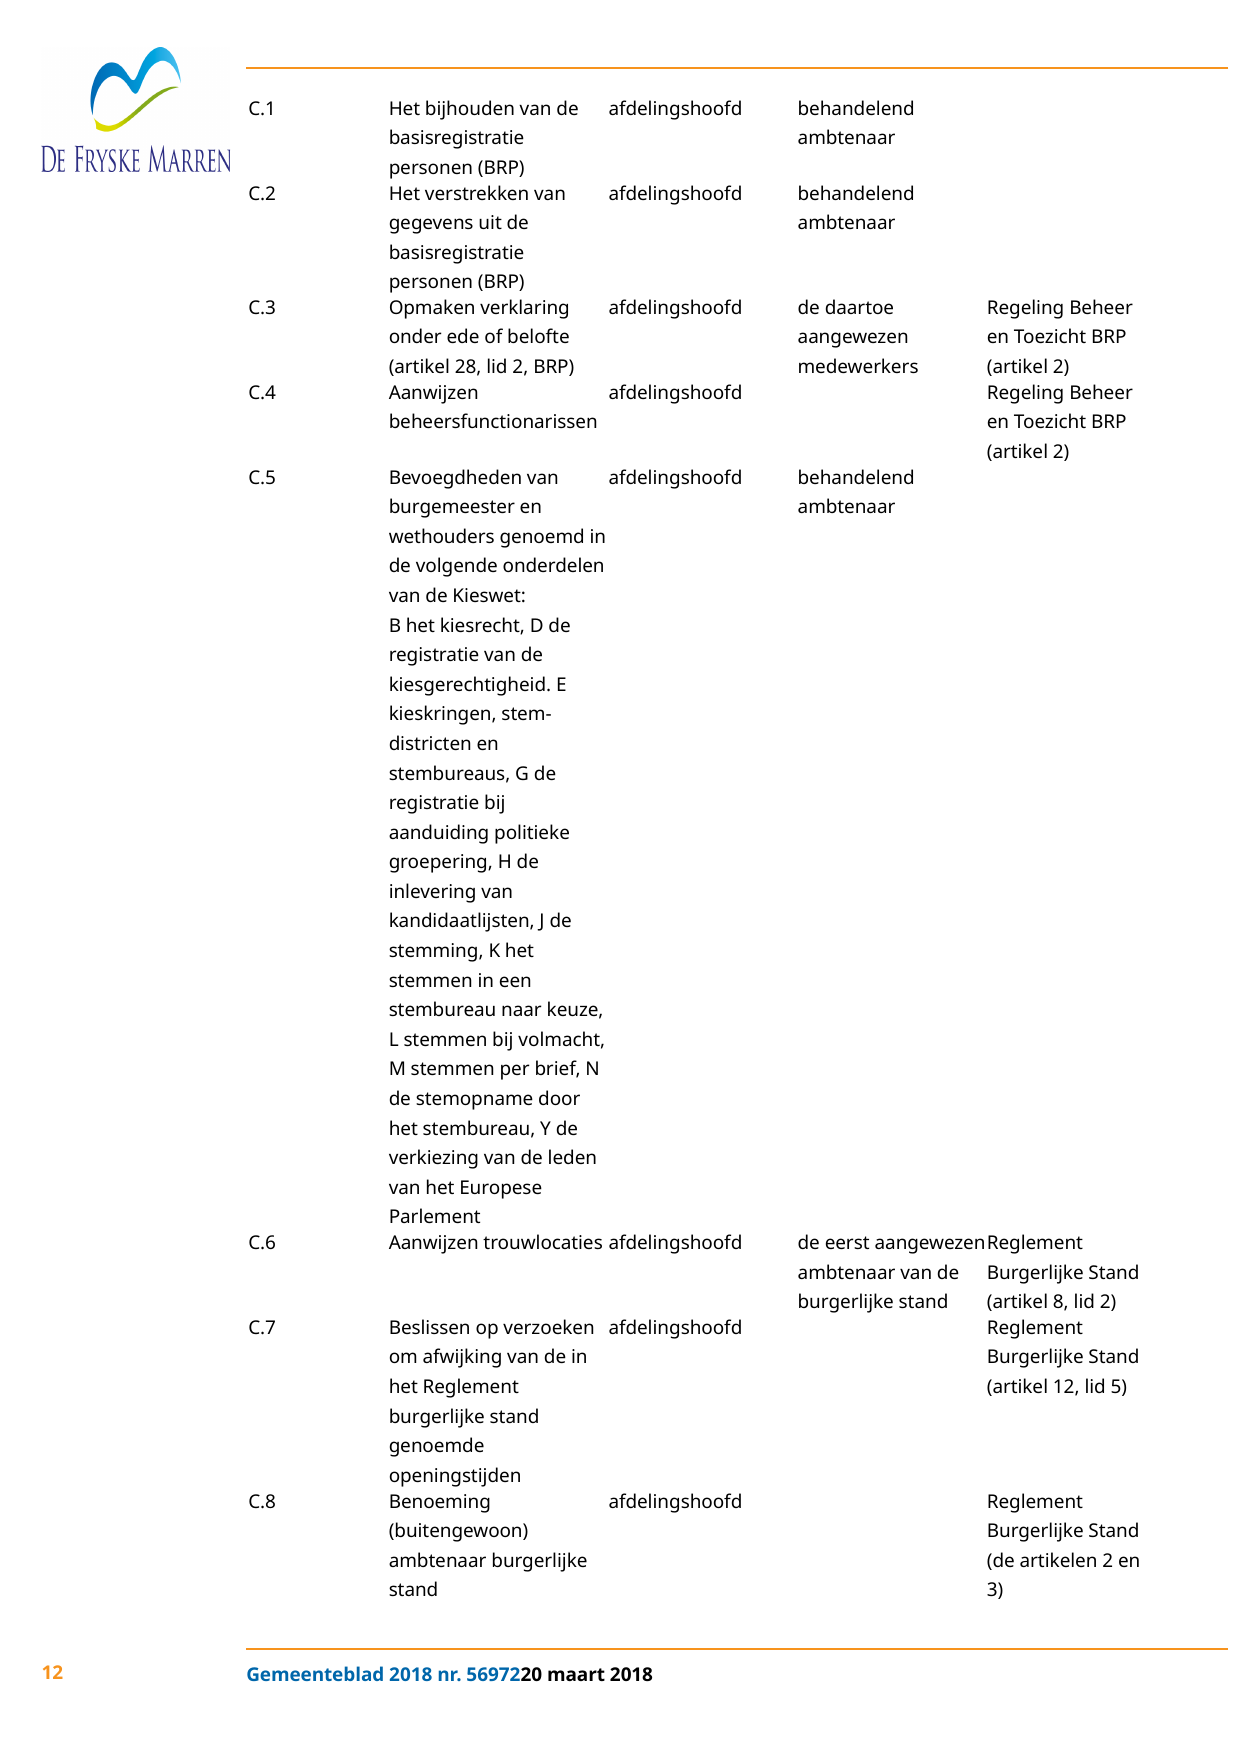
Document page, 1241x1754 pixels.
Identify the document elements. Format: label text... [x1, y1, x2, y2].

table_cell [798, 1488, 987, 1602]
table_cell Reglement Burgerlijke Stand (artikel 8, lid 2) [987, 1229, 1152, 1314]
table_cell Aanwijzen trouwlocaties [389, 1229, 608, 1314]
table_cell afdelingshoofd [608, 1229, 797, 1314]
table_cell C.1 [248, 95, 388, 180]
table_cell afdelingshoofd [608, 180, 797, 294]
table_cell C.3 [248, 294, 388, 379]
table_cell afdelingshoofd [608, 1314, 797, 1488]
table_cell Beslissen op verzoeken om afwijking van de in het Reglement burgerlijke stand genoemde openingstijden [389, 1314, 608, 1488]
table_cell C.5 [248, 464, 388, 1229]
table_cell behandelend ambtenaar [798, 464, 987, 1229]
table_cell [798, 379, 987, 464]
table_cell behandelend ambtenaar [798, 95, 987, 180]
table_cell Regeling Beheer en Toezicht BRP (artikel 2) [987, 294, 1152, 379]
table_cell Reglement Burgerlijke Stand (artikel 12, lid 5) [987, 1314, 1152, 1488]
table_cell C.4 [248, 379, 388, 464]
table_cell C.8 [248, 1488, 388, 1602]
table_cell Reglement Burgerlijke Stand (de artikelen 2 en 3) [987, 1488, 1152, 1602]
table_cell behandelend ambtenaar [798, 180, 987, 294]
table_cell Aanwijzen beheersfunctionarissen [389, 379, 608, 464]
table_cell Opmaken verklaring onder ede of belofte (artikel 28, lid 2, BRP) [389, 294, 608, 379]
table_cell afdelingshoofd [608, 464, 797, 1229]
table_cell Het verstrekken van gegevens uit de basisregistratie personen (BRP) [389, 180, 608, 294]
table_cell afdelingshoofd [608, 1488, 797, 1602]
table_cell afdelingshoofd [608, 294, 797, 379]
table_cell C.2 [248, 180, 388, 294]
table_cell [987, 95, 1152, 180]
table_cell C.6 [248, 1229, 388, 1314]
table_cell [987, 180, 1152, 294]
table_cell de daartoe aangewezen medewerkers [798, 294, 987, 379]
table_cell Bevoegdheden van burgemeester en wethouders genoemd in de volgende onderdelen van de Kieswet: B het kiesrecht, D de registratie van de kiesgerechtigheid. E kieskringen, stem- districten en stembureaus, G de registratie bij aanduiding politieke groepering, H de inlevering van kandidaatlijsten, J de stemming, K het stemmen in een stembureau naar keuze, L stemmen bij volmacht, M stemmen per brief, N de stemopname door het stembureau, Y de verkiezing van de leden van het Europese Parlement [389, 464, 608, 1229]
table_cell afdelingshoofd [608, 379, 797, 464]
picture [41, 47, 231, 172]
table_cell Benoeming (buitengewoon) ambtenaar burgerlijke stand [389, 1488, 608, 1602]
table_cell Het bijhouden van de basisregistratie personen (BRP) [389, 95, 608, 180]
table_cell de eerst aangewezen ambtenaar van de burgerlijke stand [798, 1229, 987, 1314]
table_cell Regeling Beheer en Toezicht BRP (artikel 2) [987, 379, 1152, 464]
table_cell [987, 464, 1152, 1229]
table_cell afdelingshoofd [608, 95, 797, 180]
table_cell C.7 [248, 1314, 388, 1488]
table_cell [798, 1314, 987, 1488]
